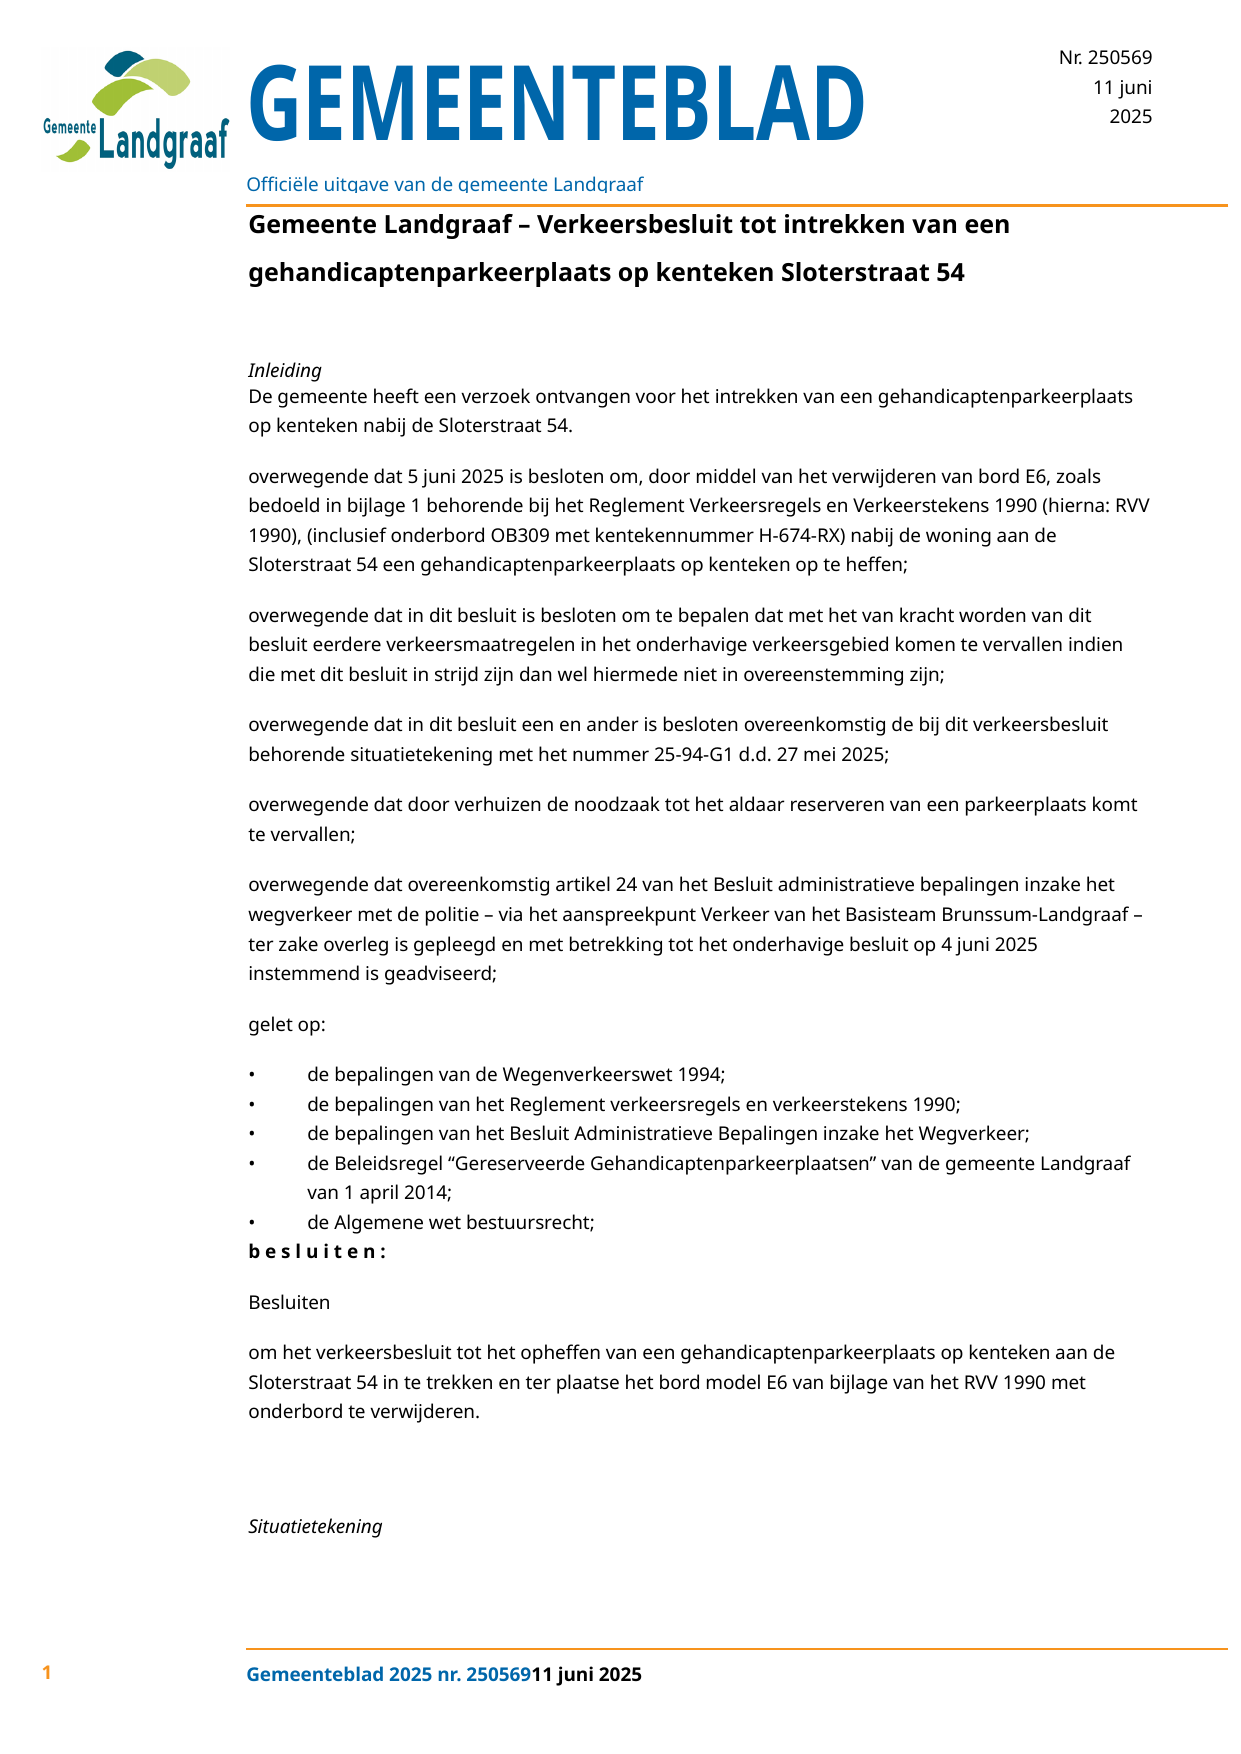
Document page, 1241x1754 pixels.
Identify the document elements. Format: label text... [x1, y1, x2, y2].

text om het verkeersbesluit tot het opheffen van een gehandicaptenparkeerplaats op kenteken aan de Sloterstraat 54 in te trekken en ter plaatse het bord model E6 van bijlage van het RVV 1990 met onderbord te verwijderen. [248, 1339, 1152, 1424]
text b e s l u i t e n : [248, 1239, 1152, 1264]
text gelet op: [248, 1011, 1152, 1037]
text Besluiten [248, 1289, 1152, 1315]
text overwegende dat overeenkomstig artikel 24 van het Besluit administratieve bepalingen inzake het wegverkeer met de politie – via het aanspreekpunt Verkeer van het Basisteam Brunssum-Landgraaf – ter zake overleg is gepleegd en met betrekking tot het onderhavige besluit op 4 juni 2025 instemmend is geadviseerd; [248, 872, 1152, 986]
list de bepalingen van het Reglement verkeersregels en verkeerstekens 1990; [248, 1091, 1152, 1117]
list de bepalingen van de Wegenverkeerswet 1994; [248, 1061, 1152, 1087]
text Gemeente Landgraaf – Verkeersbesluit tot intrekken van een gehandicaptenparkeerplaats op kenteken Sloterstraat 54 [248, 207, 1152, 288]
text Situatietekening [248, 1513, 1152, 1539]
picture [41, 47, 231, 172]
text De gemeente heeft een verzoek ontvangen voor het intrekken van een gehandicaptenparkeerplaats op kenteken nabij de Sloterstraat 54. [248, 383, 1152, 438]
list de bepalingen van het Besluit Administratieve Bepalingen inzake het Wegverkeer; [248, 1120, 1152, 1146]
list de Algemene wet bestuursrecht; [248, 1209, 1152, 1235]
list de Beleidsregel “Gereserveerde Gehandicaptenparkeerplaatsen” van de gemeente Landgraaf van 1 april 2014; [248, 1150, 1152, 1205]
text Inleiding [248, 357, 1152, 383]
text overwegende dat 5 juni 2025 is besloten om, door middel van het verwijderen van bord E6, zoals bedoeld in bijlage 1 behorende bij het Reglement Verkeersregels en Verkeerstekens 1990 (hierna: RVV 1990), (inclusief onderbord OB309 met kentekennummer H-674-RX) nabij de woning aan de Sloterstraat 54 een gehandicaptenparkeerplaats op kenteken op te heffen; [248, 463, 1152, 577]
text overwegende dat in dit besluit is besloten om te bepalen dat met het van kracht worden van dit besluit eerdere verkeersmaatregelen in het onderhavige verkeersgebied komen te vervallen indien die met dit besluit in strijd zijn dan wel hiermede niet in overeenstemming zijn; [248, 602, 1152, 687]
text overwegende dat door verhuizen de noodzaak tot het aldaar reserveren van een parkeerplaats komt te vervallen; [248, 792, 1152, 847]
text overwegende dat in dit besluit een en ander is besloten overeenkomstig de bij dit verkeersbesluit behorende situatietekening met het nummer 25-94-G1 d.d. 27 mei 2025; [248, 712, 1152, 767]
